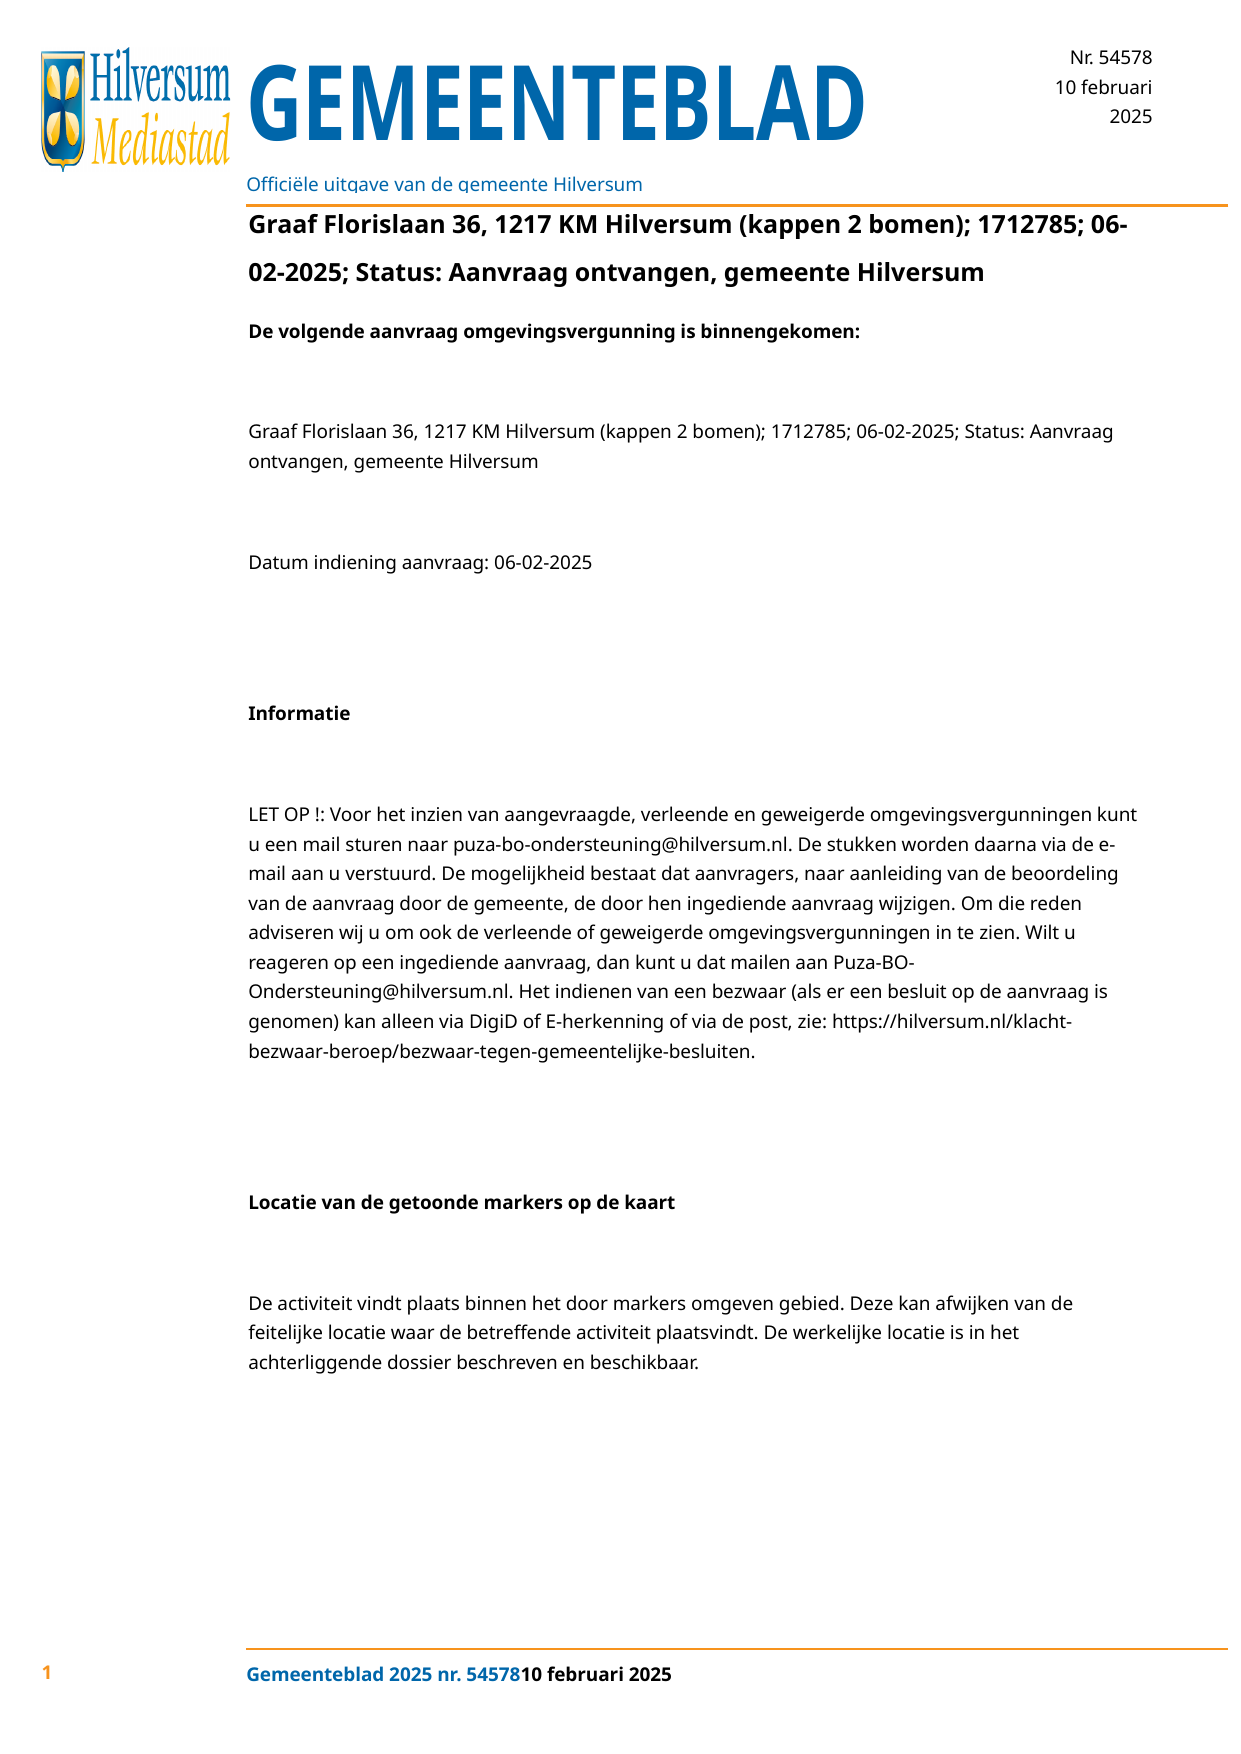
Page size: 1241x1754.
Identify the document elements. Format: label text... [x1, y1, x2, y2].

text LET OP !: Voor het inzien van aangevraagde, verleende en geweigerde omgevingsvergunningen kunt u een mail sturen naar puza-bo-ondersteuning@hilversum.nl. De stukken worden daarna via de e-mail aan u verstuurd. De mogelijkheid bestaat dat aanvragers, naar aanleiding van de beoordeling van de aanvraag door de gemeente, de door hen ingediende aanvraag wijzigen. Om die reden adviseren wij u om ook de verleende of geweigerde omgevingsvergunningen in te zien. Wilt u reageren op een ingediende aanvraag, dan kunt u dat mailen aan Puza-BO-Ondersteuning@hilversum.nl. Het indienen van een bezwaar (als er een besluit op de aanvraag is genomen) kan alleen via DigiD of E-herkenning of via de post, zie: https://hilversum.nl/klacht-bezwaar-beroep/bezwaar-tegen-gemeentelijke-besluiten. [248, 801, 1152, 1064]
text Graaf Florislaan 36, 1217 KM Hilversum (kappen 2 bomen); 1712785; 06-02-2025; Status: Aanvraag ontvangen, gemeente Hilversum [248, 419, 1152, 474]
text Locatie van de getoonde markers op de kaart [248, 1189, 1152, 1215]
text De volgende aanvraag omgevingsvergunning is binnengekomen: [248, 318, 1152, 344]
picture [41, 47, 231, 172]
text De activiteit vindt plaats binnen het door markers omgeven gebied. Deze kan afwijken van de feitelijke locatie waar de betreffende activiteit plaatsvindt. De werkelijke locatie is in het achterliggende dossier beschreven en beschikbaar. [248, 1290, 1152, 1375]
text Datum indiening aanvraag: 06-02-2025 [248, 549, 1152, 575]
text Graaf Florislaan 36, 1217 KM Hilversum (kappen 2 bomen); 1712785; 06-02-2025; Status: Aanvraag ontvangen, gemeente Hilversum [248, 207, 1152, 288]
text Informatie [248, 700, 1152, 726]
